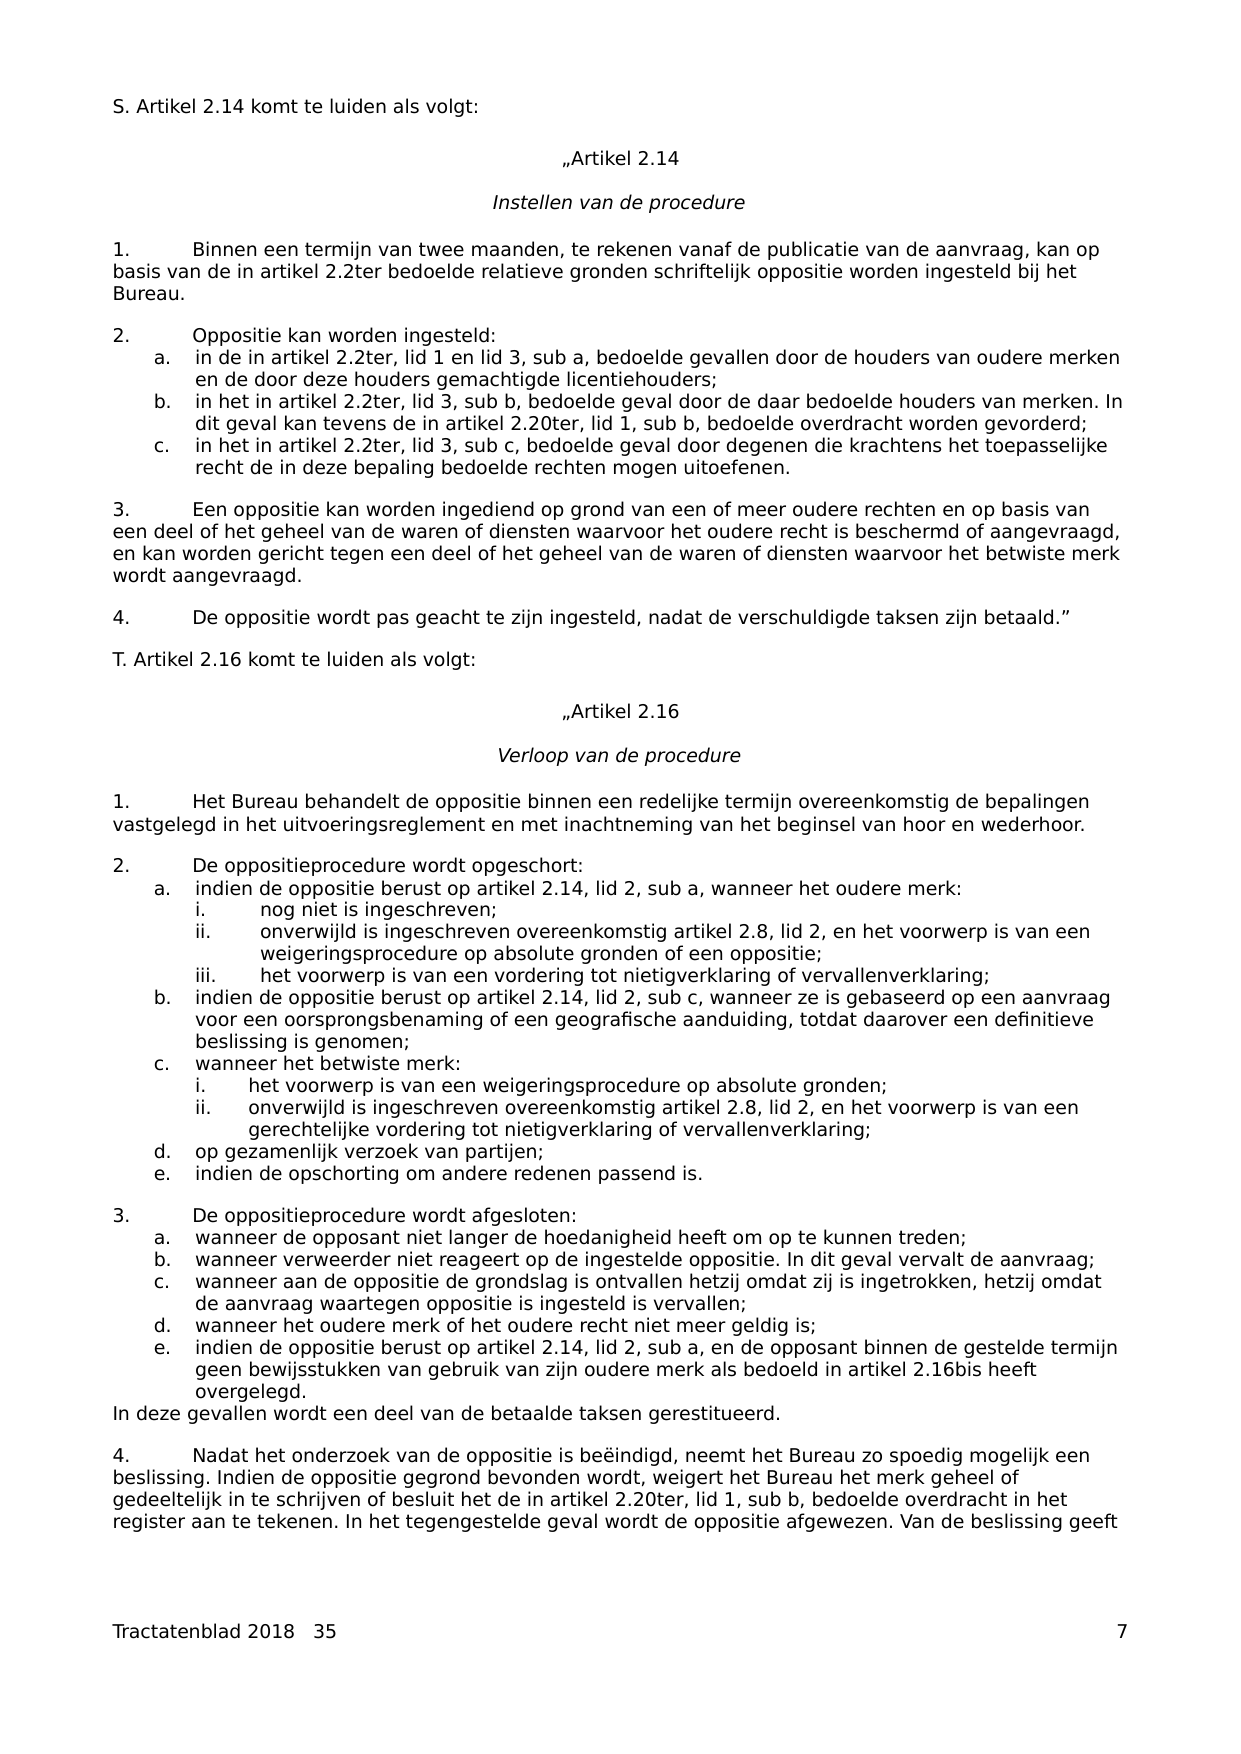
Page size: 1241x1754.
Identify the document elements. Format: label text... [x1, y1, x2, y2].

text b. wanneer verweerder niet reageert op de ingestelde oppositie. In dit geval vervalt de aanvraag; [153, 1249, 1128, 1271]
subtitle „Artikel 2.16 Verloop van de procedure [112, 701, 1128, 766]
text 2. Oppositie kan worden ingesteld: [112, 325, 1128, 347]
text a. in de in artikel 2.2ter, lid 1 en lid 3, sub a, bedoelde gevallen door de houders van oudere merken en de door deze houders gemachtigde licentiehouders; [153, 347, 1128, 391]
text iii. het voorwerp is van een vordering tot nietigverklaring of vervallenverklaring; [195, 965, 1128, 987]
text i. nog niet is ingeschreven; [195, 899, 1128, 921]
text 4. Nadat het onderzoek van de oppositie is beëindigd, neemt het Bureau zo spoedig mogelijk een beslissing. Indien de oppositie gegrond bevonden wordt, weigert het Bureau het merk geheel of gedeeltelijk in te schrijven of besluit het de in artikel 2.20ter, lid 1, sub b, bedoelde overdracht in het register aan te tekenen. In het tegengestelde geval wordt de oppositie afgewezen. Van de beslissing geeft [112, 1445, 1128, 1533]
text T. Artikel 2.16 komt te luiden als volgt: [112, 648, 1128, 671]
text In deze gevallen wordt een deel van de betaalde taksen gerestitueerd. [112, 1403, 1128, 1425]
text b. in het in artikel 2.2ter, lid 3, sub b, bedoelde geval door de daar bedoelde houders van merken. In dit geval kan tevens de in artikel 2.20ter, lid 1, sub b, bedoelde overdracht worden gevorderd; [153, 391, 1128, 435]
text 4. De oppositie wordt pas geacht te zijn ingesteld, nadat de verschuldigde taksen zijn betaald.” [112, 607, 1128, 628]
text ii. onverwijld is ingeschreven overeenkomstig artikel 2.8, lid 2, en het voorwerp is van een weigeringsprocedure op absolute gronden of een oppositie; [195, 921, 1128, 965]
text c. in het in artikel 2.2ter, lid 3, sub c, bedoelde geval door degenen die krachtens het toepasselijke recht de in deze bepaling bedoelde rechten mogen uitoefenen. [153, 435, 1128, 479]
text c. wanneer aan de oppositie de grondslag is ontvallen hetzij omdat zij is ingetrokken, hetzij omdat de aanvraag waartegen oppositie is ingesteld is vervallen; [153, 1271, 1128, 1315]
text 1. Het Bureau behandelt de oppositie binnen een redelijke termijn overeenkomstig de bepalingen vastgelegd in het uitvoeringsreglement en met inachtneming van het beginsel van hoor en wederhoor. [112, 791, 1128, 835]
text S. Artikel 2.14 komt te luiden als volgt: [112, 96, 1128, 118]
text d. op gezamenlijk verzoek van partijen; [153, 1141, 1128, 1163]
text 2. De oppositieprocedure wordt opgeschort: [112, 855, 1128, 877]
text c. wanneer het betwiste merk: [153, 1053, 1128, 1075]
text a. indien de oppositie berust op artikel 2.14, lid 2, sub a, wanneer het oudere merk: [153, 877, 1128, 899]
text b. indien de oppositie berust op artikel 2.14, lid 2, sub c, wanneer ze is gebaseerd op een aanvraag voor een oorsprongsbenaming of een geografische aanduiding, totdat daarover een definitieve beslissing is genomen; [153, 987, 1128, 1053]
text 3. Een oppositie kan worden ingediend op grond van een of meer oudere rechten en op basis van een deel of het geheel van de waren of diensten waarvoor het oudere recht is beschermd of aangevraagd, en kan worden gericht tegen een deel of het geheel van de waren of diensten waarvoor het betwiste merk wordt aangevraagd. [112, 499, 1128, 587]
text 3. De oppositieprocedure wordt afgesloten: [112, 1205, 1128, 1227]
text i. het voorwerp is van een weigeringsprocedure op absolute gronden; [195, 1075, 1128, 1097]
subtitle „Artikel 2.14 Instellen van de procedure [112, 148, 1128, 214]
text a. wanneer de opposant niet langer de hoedanigheid heeft om op te kunnen treden; [153, 1227, 1128, 1249]
text e. indien de oppositie berust op artikel 2.14, lid 2, sub a, en de opposant binnen de gestelde termijn geen bewijsstukken van gebruik van zijn oudere merk als bedoeld in artikel 2.16bis heeft overgelegd. [153, 1337, 1128, 1403]
text ii. onverwijld is ingeschreven overeenkomstig artikel 2.8, lid 2, en het voorwerp is van een gerechtelijke vordering tot nietigverklaring of vervallenverklaring; [195, 1097, 1128, 1141]
text 1. Binnen een termijn van twee maanden, te rekenen vanaf de publicatie van de aanvraag, kan op basis van de in artikel 2.2ter bedoelde relatieve gronden schriftelijk oppositie worden ingesteld bij het Bureau. [112, 239, 1128, 305]
text e. indien de opschorting om andere redenen passend is. [153, 1163, 1128, 1185]
text d. wanneer het oudere merk of het oudere recht niet meer geldig is; [153, 1315, 1128, 1337]
